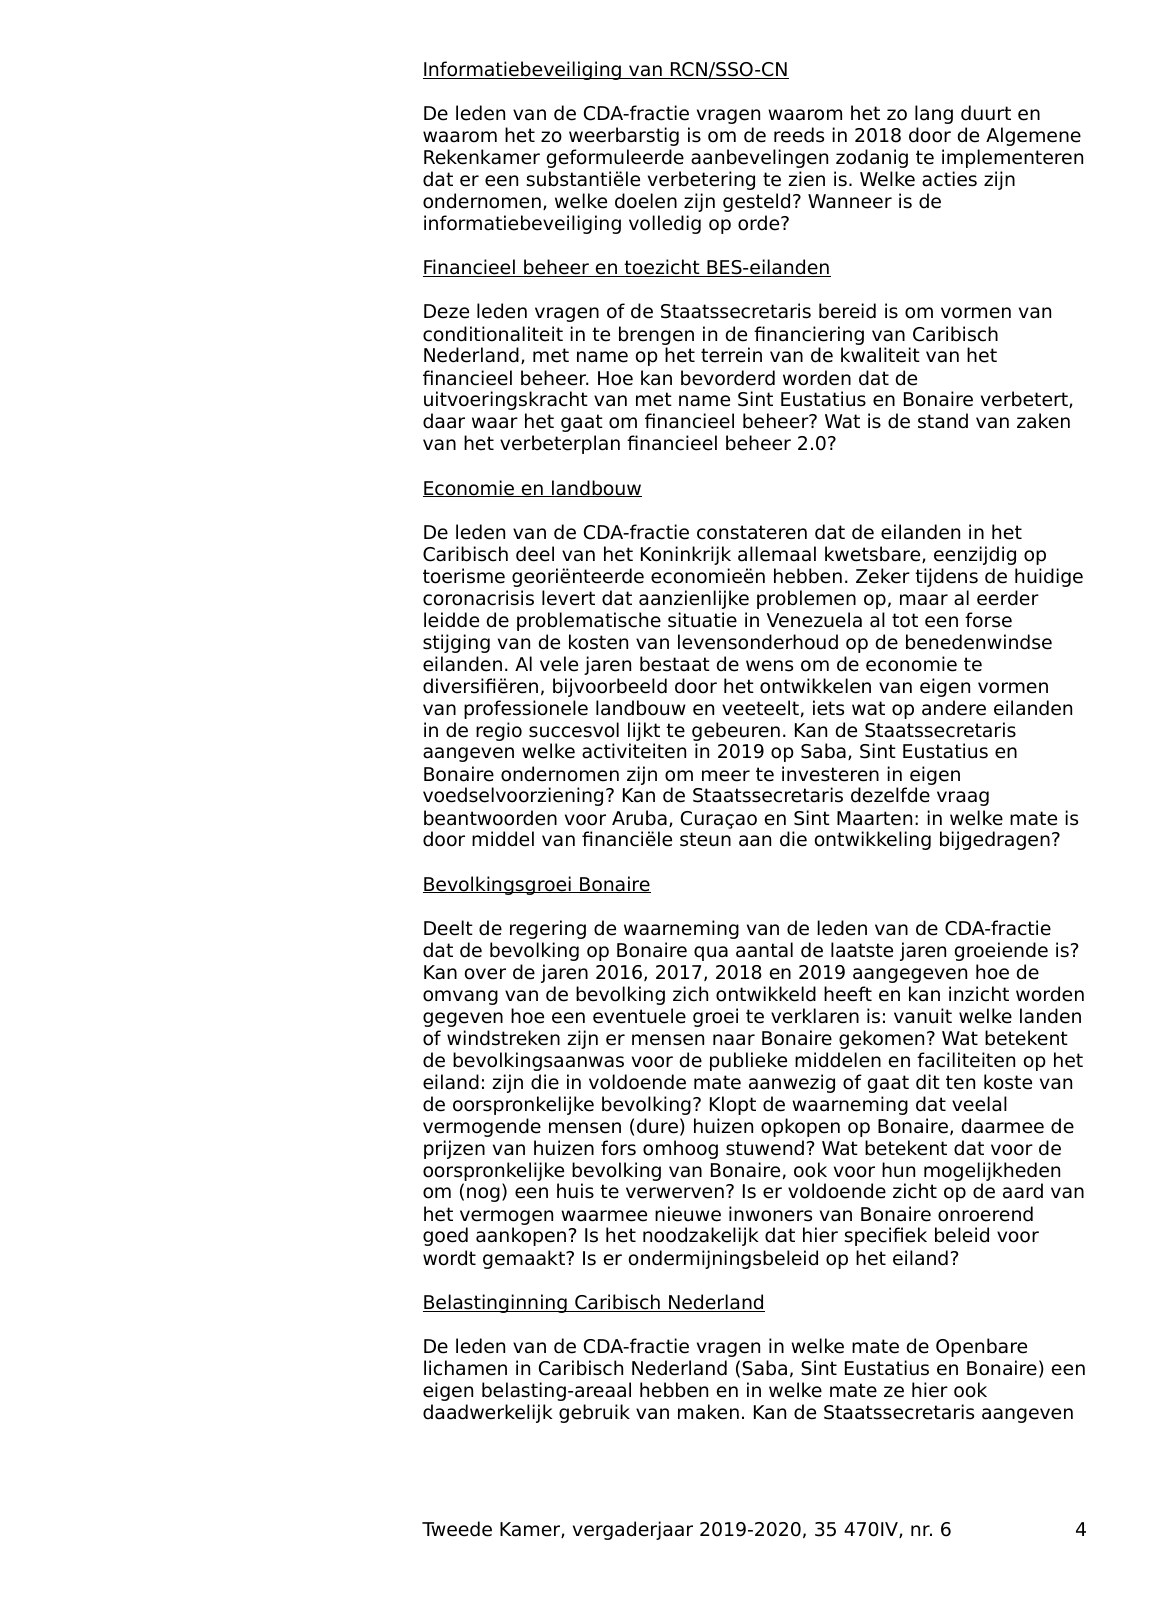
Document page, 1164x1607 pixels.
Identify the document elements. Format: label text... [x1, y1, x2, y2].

text Deelt de regering de waarneming van de leden van de CDA-fractie dat de bevolking op Bonaire qua aantal de laatste jaren groeiende is? Kan over de jaren 2016, 2017, 2018 en 2019 aangegeven hoe de omvang van de bevolking zich ontwikkeld heeft en kan inzicht worden gegeven hoe een eventuele groei te verklaren is: vanuit welke landen of windstreken zijn er mensen naar Bonaire gekomen? Wat betekent de bevolkingsaanwas voor de publieke middelen en faciliteiten op het eiland: zijn die in voldoende mate aanwezig of gaat dit ten koste van de oorspronkelijke bevolking? Klopt de waarneming dat veelal vermogende mensen (dure) huizen opkopen op Bonaire, daarmee de prijzen van huizen fors omhoog stuwend? Wat betekent dat voor de oorspronkelijke bevolking van Bonaire, ook voor hun mogelijkheden om (nog) een huis te verwerven? Is er voldoende zicht op de aard van het vermogen waarmee nieuwe inwoners van Bonaire onroerend goed aankopen? Is het noodzakelijk dat hier specifiek beleid voor wordt gemaakt? Is er ondermijningsbeleid op het eiland? [422, 918, 1087, 1269]
subtitle Financieel beheer en toezicht BES-eilanden [422, 257, 1087, 279]
subtitle Economie en landbouw [422, 477, 1087, 499]
text De leden van de CDA-fractie vragen in welke mate de Openbare lichamen in Caribisch Nederland (Saba, Sint Eustatius en Bonaire) een eigen belasting-areaal hebben en in welke mate ze hier ook daadwerkelijk gebruik van maken. Kan de Staatssecretaris aangeven [422, 1336, 1087, 1424]
subtitle Bevolkingsgroei Bonaire [422, 873, 1087, 896]
subtitle Informatiebeveiliging van RCN/SSO-CN [422, 59, 1087, 81]
text Deze leden vragen of de Staatssecretaris bereid is om vormen van conditionaliteit in te brengen in de financiering van Caribisch Nederland, met name op het terrein van de kwaliteit van het financieel beheer. Hoe kan bevorderd worden dat de uitvoeringskracht van met name Sint Eustatius en Bonaire verbetert, daar waar het gaat om financieel beheer? Wat is de stand van zaken van het verbeterplan financieel beheer 2.0? [422, 301, 1087, 455]
text De leden van de CDA-fractie constateren dat de eilanden in het Caribisch deel van het Koninkrijk allemaal kwetsbare, eenzijdig op toerisme georiënteerde economieën hebben. Zeker tijdens de huidige coronacrisis levert dat aanzienlijke problemen op, maar al eerder leidde de problematische situatie in Venezuela al tot een forse stijging van de kosten van levensonderhoud op de benedenwindse eilanden. Al vele jaren bestaat de wens om de economie te diversifiëren, bijvoorbeeld door het ontwikkelen van eigen vormen van professionele landbouw en veeteelt, iets wat op andere eilanden in de regio succesvol lijkt te gebeuren. Kan de Staatssecretaris aangeven welke activiteiten in 2019 op Saba, Sint Eustatius en Bonaire ondernomen zijn om meer te investeren in eigen voedselvoorziening? Kan de Staatssecretaris dezelfde vraag beantwoorden voor Aruba, Curaçao en Sint Maarten: in welke mate is door middel van financiële steun aan die ontwikkeling bijgedragen? [422, 522, 1087, 851]
text De leden van de CDA-fractie vragen waarom het zo lang duurt en waarom het zo weerbarstig is om de reeds in 2018 door de Algemene Rekenkamer geformuleerde aanbevelingen zodanig te implementeren dat er een substantiële verbetering te zien is. Welke acties zijn ondernomen, welke doelen zijn gesteld? Wanneer is de informatiebeveiliging volledig op orde? [422, 103, 1087, 235]
subtitle Belastinginning Caribisch Nederland [422, 1292, 1087, 1313]
